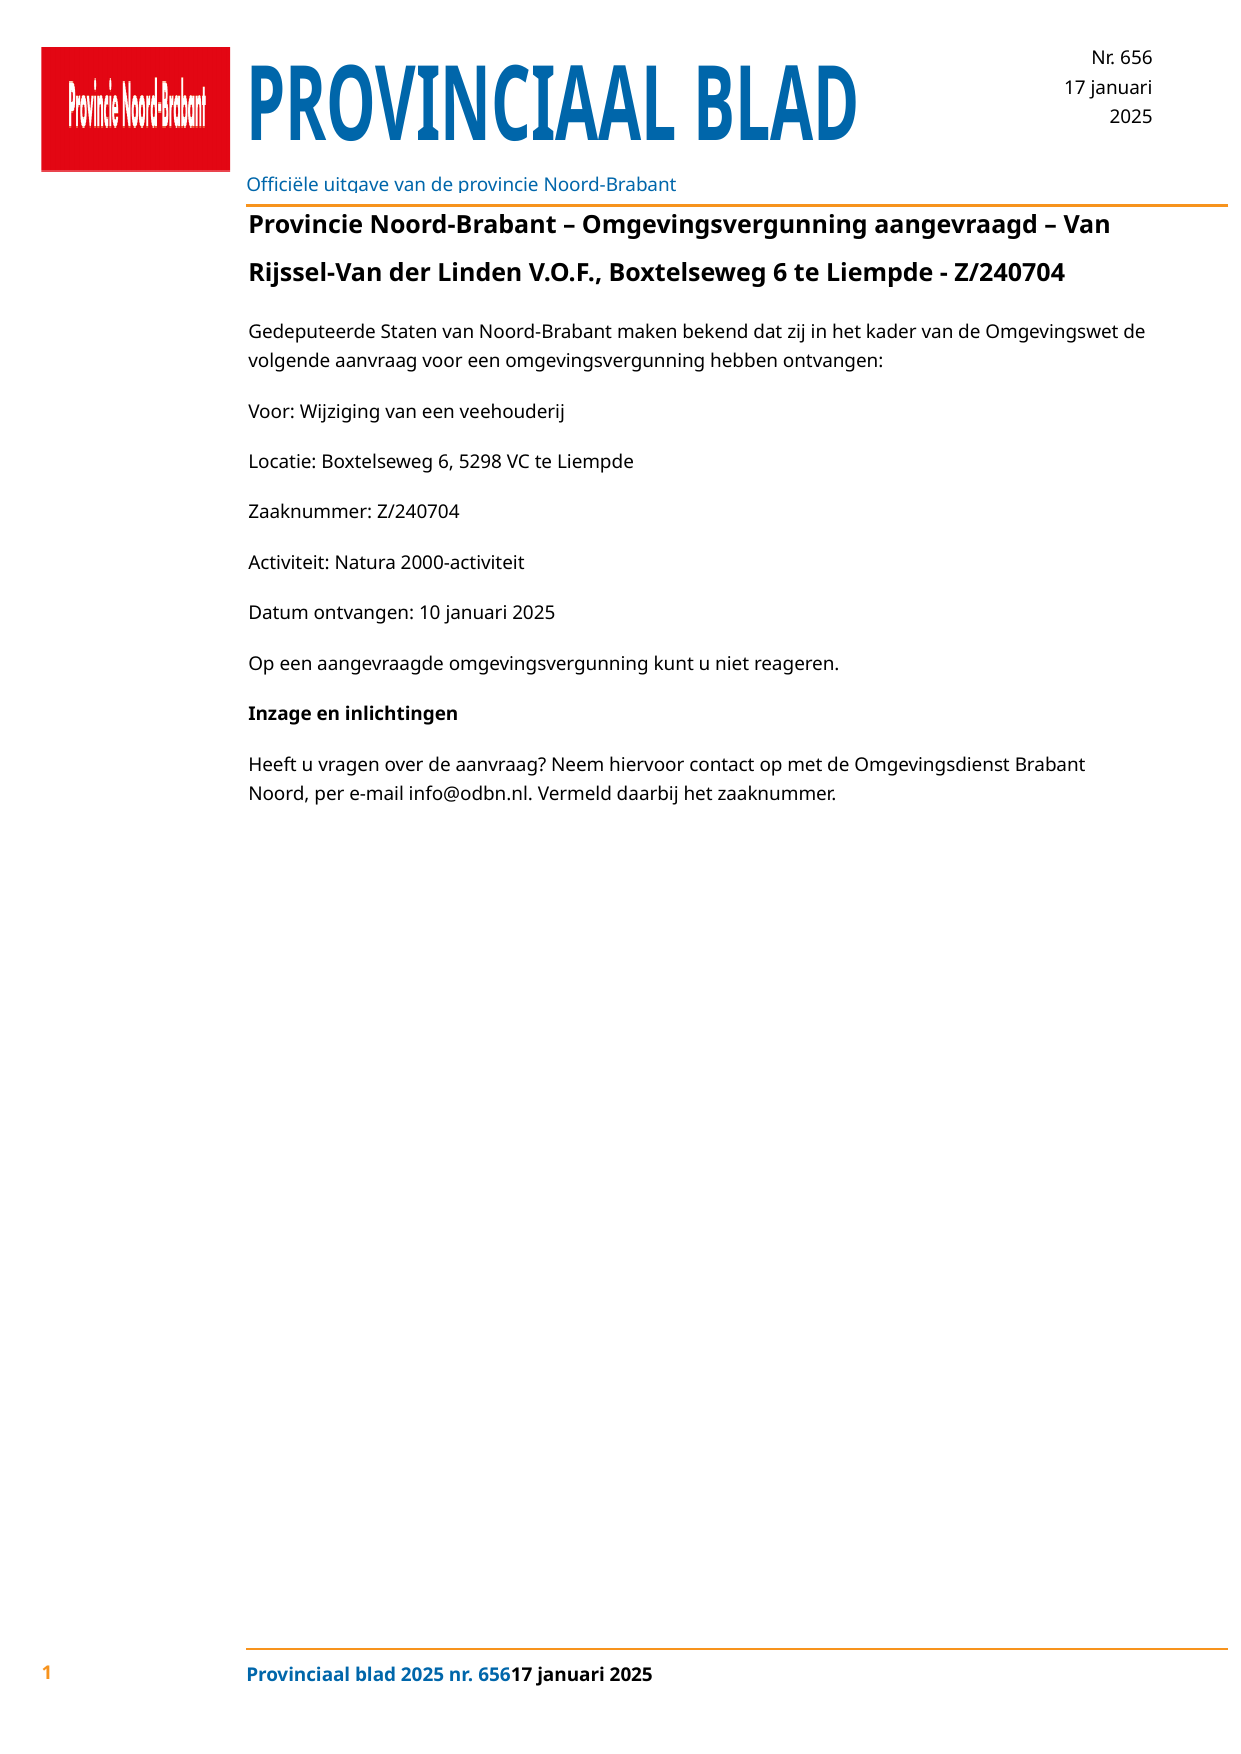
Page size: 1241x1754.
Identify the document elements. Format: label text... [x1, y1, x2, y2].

text Provincie Noord-Brabant – Omgevingsvergunning aangevraagd – Van Rijssel-Van der Linden V.O.F., Boxtelseweg 6 te Liempde - Z/240704 [248, 207, 1152, 288]
text Datum ontvangen: 10 januari 2025 [248, 599, 1152, 625]
text Voor: Wijziging van een veehouderij [248, 398, 1152, 424]
text Locatie: Boxtelseweg 6, 5298 VC te Liempde [248, 448, 1152, 474]
text Op een aangevraagde omgevingsvergunning kunt u niet reageren. [248, 650, 1152, 676]
text Inzage en inlichtingen [248, 700, 1152, 726]
text Gedeputeerde Staten van Noord-Brabant maken bekend dat zij in het kader van de Omgevingswet de volgende aanvraag voor een omgevingsvergunning hebben ontvangen: [248, 318, 1152, 373]
picture [41, 47, 231, 172]
text Zaaknummer: Z/240704 [248, 499, 1152, 524]
text Heeft u vragen over de aanvraag? Neem hiervoor contact op met de Omgevingsdienst Brabant Noord, per e-mail info@odbn.nl. Vermeld daarbij het zaaknummer. [248, 751, 1152, 806]
text Activiteit: Natura 2000-activiteit [248, 549, 1152, 575]
